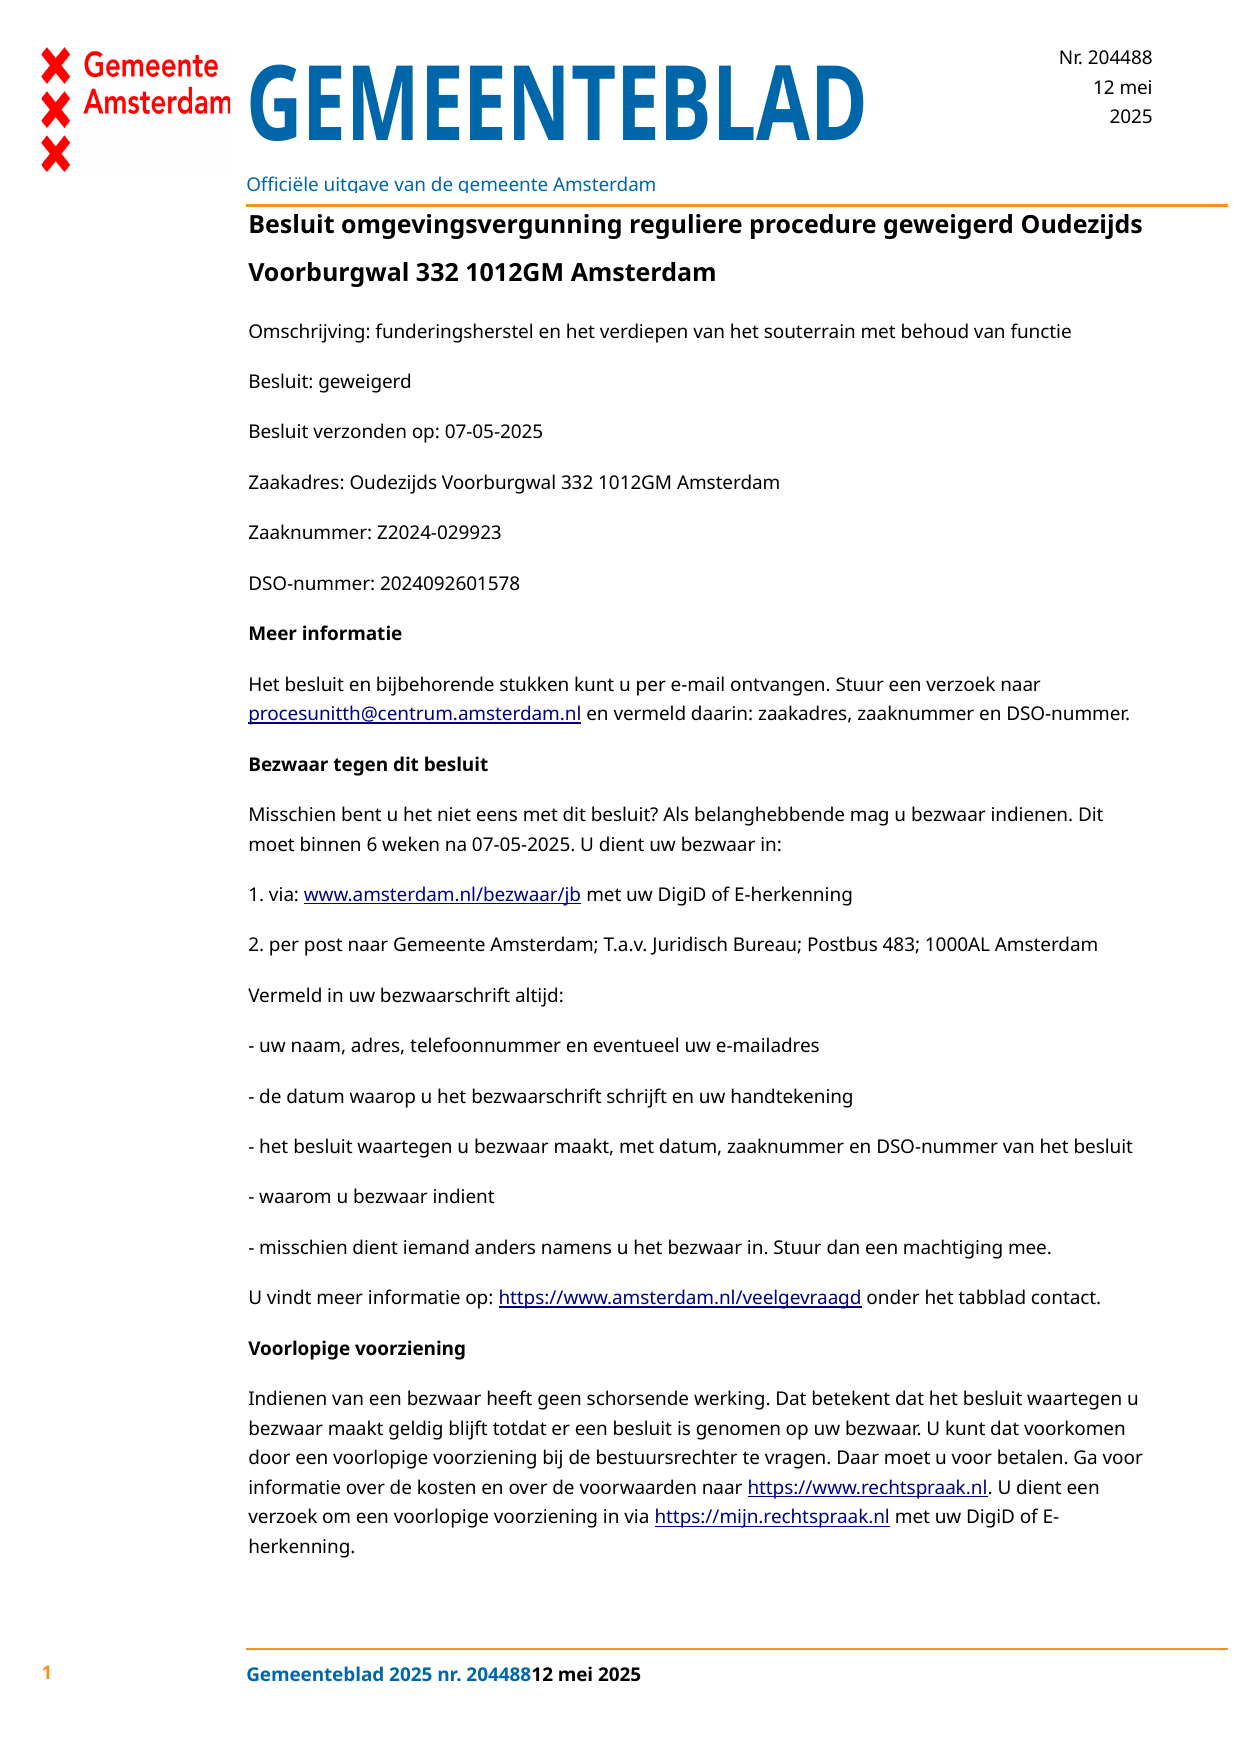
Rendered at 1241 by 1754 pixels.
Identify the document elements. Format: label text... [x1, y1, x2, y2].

text Vermeld in uw bezwaarschrift altijd: [248, 982, 1152, 1008]
text - het besluit waartegen u bezwaar maakt, met datum, zaaknummer en DSO-nummer van het besluit [248, 1133, 1152, 1159]
text Misschien bent u het niet eens met dit besluit? Als belanghebbende mag u bezwaar indienen. Dit moet binnen 6 weken na 07-05-2025. U dient uw bezwaar in: [248, 801, 1152, 857]
text 2. per post naar Gemeente Amsterdam; T.a.v. Juridisch Bureau; Postbus 483; 1000AL Amsterdam [248, 932, 1152, 957]
text Besluit omgevingsvergunning reguliere procedure geweigerd Oudezijds Voorburgwal 332 1012GM Amsterdam [248, 207, 1152, 288]
text - waarom u bezwaar indient [248, 1184, 1152, 1209]
text Omschrijving: funderingsherstel en het verdiepen van het souterrain met behoud van functie [248, 318, 1152, 344]
text Het besluit en bijbehorende stukken kunt u per e-mail ontvangen. Stuur een verzoek naar procesunitth@centrum.amsterdam.nl en vermeld daarin: zaakadres, zaaknummer en DSO-nummer. [248, 671, 1152, 726]
text Voorlopige voorziening [248, 1335, 1152, 1361]
text DSO-nummer: 2024092601578 [248, 570, 1152, 596]
text - uw naam, adres, telefoonnummer en eventueel uw e-mailadres [248, 1032, 1152, 1058]
text - de datum waarop u het bezwaarschrift schrijft en uw handtekening [248, 1083, 1152, 1109]
text 1. via: www.amsterdam.nl/bezwaar/jb met uw DigiD of E-herkenning [248, 881, 1152, 907]
text U vindt meer informatie op: https://www.amsterdam.nl/veelgevraagd onder het tabblad contact. [248, 1284, 1152, 1310]
text Zaaknummer: Z2024-029923 [248, 519, 1152, 545]
picture [41, 47, 231, 172]
text Indienen van een bezwaar heeft geen schorsende werking. Dat betekent dat het besluit waartegen u bezwaar maakt geldig blijft totdat er een besluit is genomen op uw bezwaar. U kunt dat voorkomen door een voorlopige voorziening bij de bestuursrechter te vragen. Daar moet u voor betalen. Ga voor informatie over de kosten en over de voorwaarden naar https://www.rechtspraak.nl. U dient een verzoek om een voorlopige voorziening in via https://mijn.rechtspraak.nl met uw DigiD of E-herkenning. [248, 1385, 1152, 1559]
text - misschien dient iemand anders namens u het bezwaar in. Stuur dan een machtiging mee. [248, 1234, 1152, 1260]
text Bezwaar tegen dit besluit [248, 751, 1152, 777]
text Besluit verzonden op: 07-05-2025 [248, 419, 1152, 444]
text Meer informatie [248, 620, 1152, 646]
text Zaakadres: Oudezijds Voorburgwal 332 1012GM Amsterdam [248, 469, 1152, 495]
text Besluit: geweigerd [248, 368, 1152, 394]
